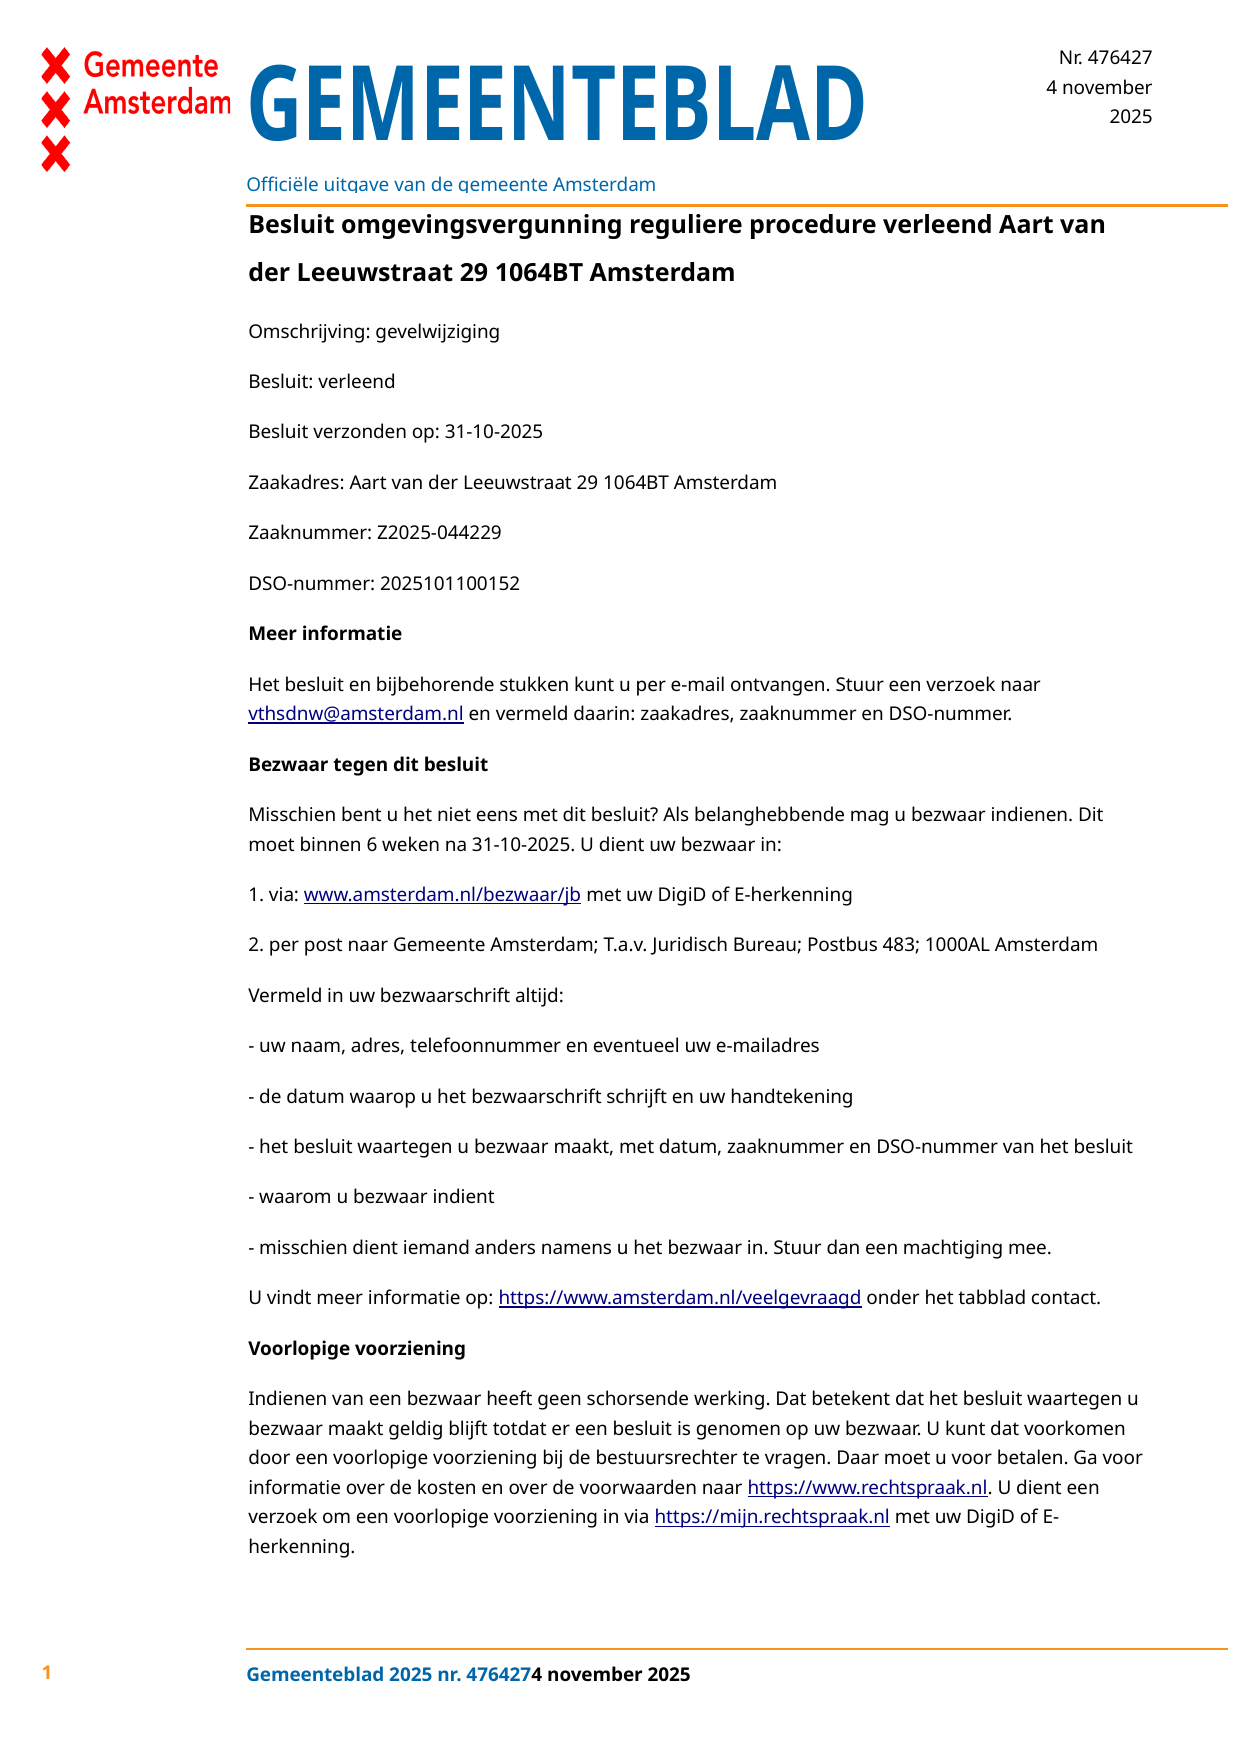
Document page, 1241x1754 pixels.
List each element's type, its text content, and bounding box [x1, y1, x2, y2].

text Besluit verzonden op: 31-10-2025 [248, 419, 1152, 444]
text Misschien bent u het niet eens met dit besluit? Als belanghebbende mag u bezwaar indienen. Dit moet binnen 6 weken na 31-10-2025. U dient uw bezwaar in: [248, 801, 1152, 857]
text Besluit omgevingsvergunning reguliere procedure verleend Aart van der Leeuwstraat 29 1064BT Amsterdam [248, 207, 1152, 288]
text U vindt meer informatie op: https://www.amsterdam.nl/veelgevraagd onder het tabblad contact. [248, 1284, 1152, 1310]
text Voorlopige voorziening [248, 1335, 1152, 1361]
text Besluit: verleend [248, 368, 1152, 394]
text - de datum waarop u het bezwaarschrift schrijft en uw handtekening [248, 1083, 1152, 1109]
text Indienen van een bezwaar heeft geen schorsende werking. Dat betekent dat het besluit waartegen u bezwaar maakt geldig blijft totdat er een besluit is genomen op uw bezwaar. U kunt dat voorkomen door een voorlopige voorziening bij de bestuursrechter te vragen. Daar moet u voor betalen. Ga voor informatie over de kosten en over de voorwaarden naar https://www.rechtspraak.nl. U dient een verzoek om een voorlopige voorziening in via https://mijn.rechtspraak.nl met uw DigiD of E-herkenning. [248, 1385, 1152, 1559]
text 1. via: www.amsterdam.nl/bezwaar/jb met uw DigiD of E-herkenning [248, 881, 1152, 907]
text - uw naam, adres, telefoonnummer en eventueel uw e-mailadres [248, 1032, 1152, 1058]
text 2. per post naar Gemeente Amsterdam; T.a.v. Juridisch Bureau; Postbus 483; 1000AL Amsterdam [248, 932, 1152, 957]
text Meer informatie [248, 620, 1152, 646]
text Het besluit en bijbehorende stukken kunt u per e-mail ontvangen. Stuur een verzoek naar vthsdnw@amsterdam.nl en vermeld daarin: zaakadres, zaaknummer en DSO-nummer. [248, 671, 1152, 726]
text Bezwaar tegen dit besluit [248, 751, 1152, 777]
text Vermeld in uw bezwaarschrift altijd: [248, 982, 1152, 1008]
text Zaakadres: Aart van der Leeuwstraat 29 1064BT Amsterdam [248, 469, 1152, 495]
text - het besluit waartegen u bezwaar maakt, met datum, zaaknummer en DSO-nummer van het besluit [248, 1133, 1152, 1159]
text Zaaknummer: Z2025-044229 [248, 519, 1152, 545]
text - misschien dient iemand anders namens u het bezwaar in. Stuur dan een machtiging mee. [248, 1234, 1152, 1260]
text Omschrijving: gevelwijziging [248, 318, 1152, 344]
text DSO-nummer: 2025101100152 [248, 570, 1152, 596]
text - waarom u bezwaar indient [248, 1184, 1152, 1209]
picture [41, 47, 231, 172]
